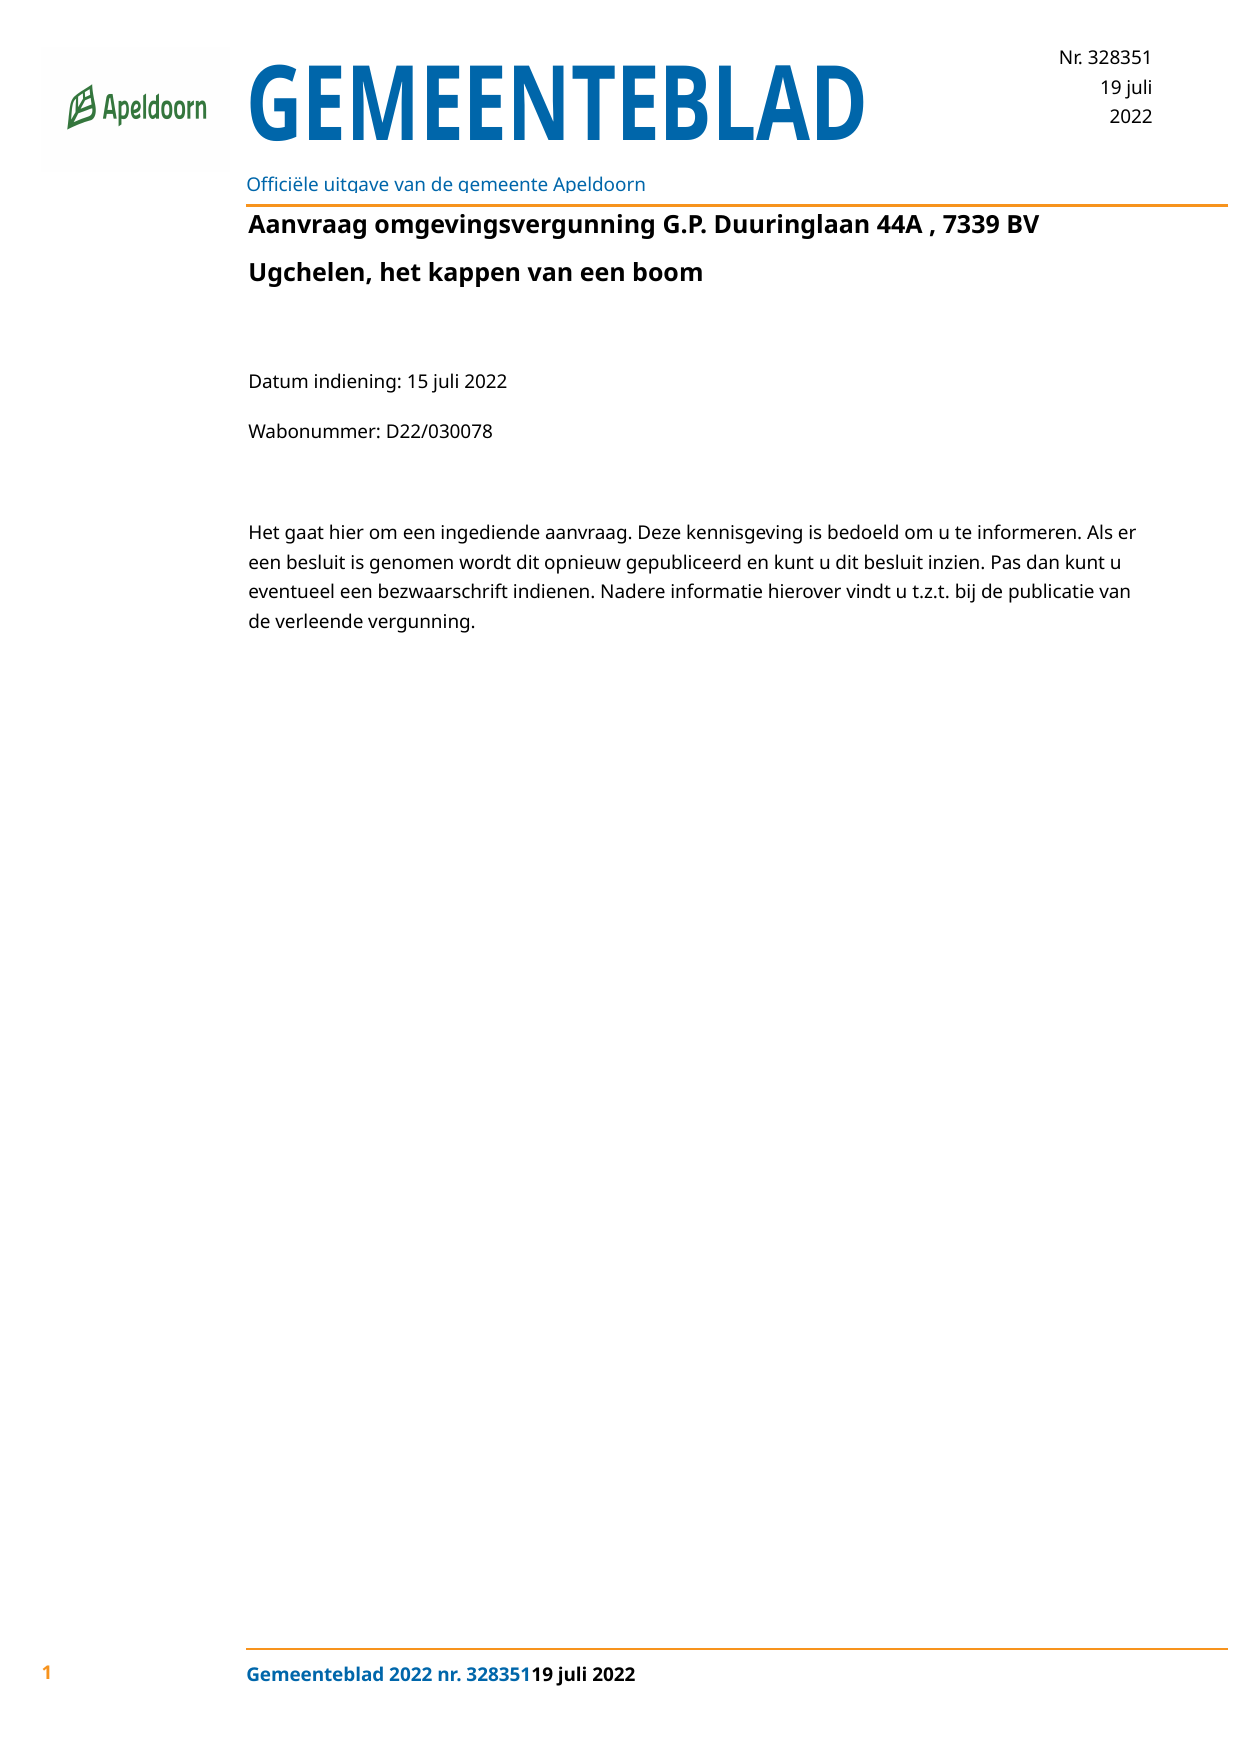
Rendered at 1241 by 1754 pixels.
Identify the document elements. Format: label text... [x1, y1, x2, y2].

text Wabonummer: D22/030078 [248, 419, 1152, 444]
picture [41, 47, 231, 172]
text Datum indiening: 15 juli 2022 [248, 368, 1152, 394]
text Aanvraag omgevingsvergunning G.P. Duuringlaan 44A , 7339 BV Ugchelen, het kappen van een boom [248, 207, 1152, 288]
text Het gaat hier om een ingediende aanvraag. Deze kennisgeving is bedoeld om u te informeren. Als er een besluit is genomen wordt dit opnieuw gepubliceerd en kunt u dit besluit inzien. Pas dan kunt u eventueel een bezwaarschrift indienen. Nadere informatie hierover vindt u t.z.t. bij de publicatie van de verleende vergunning. [248, 519, 1152, 634]
